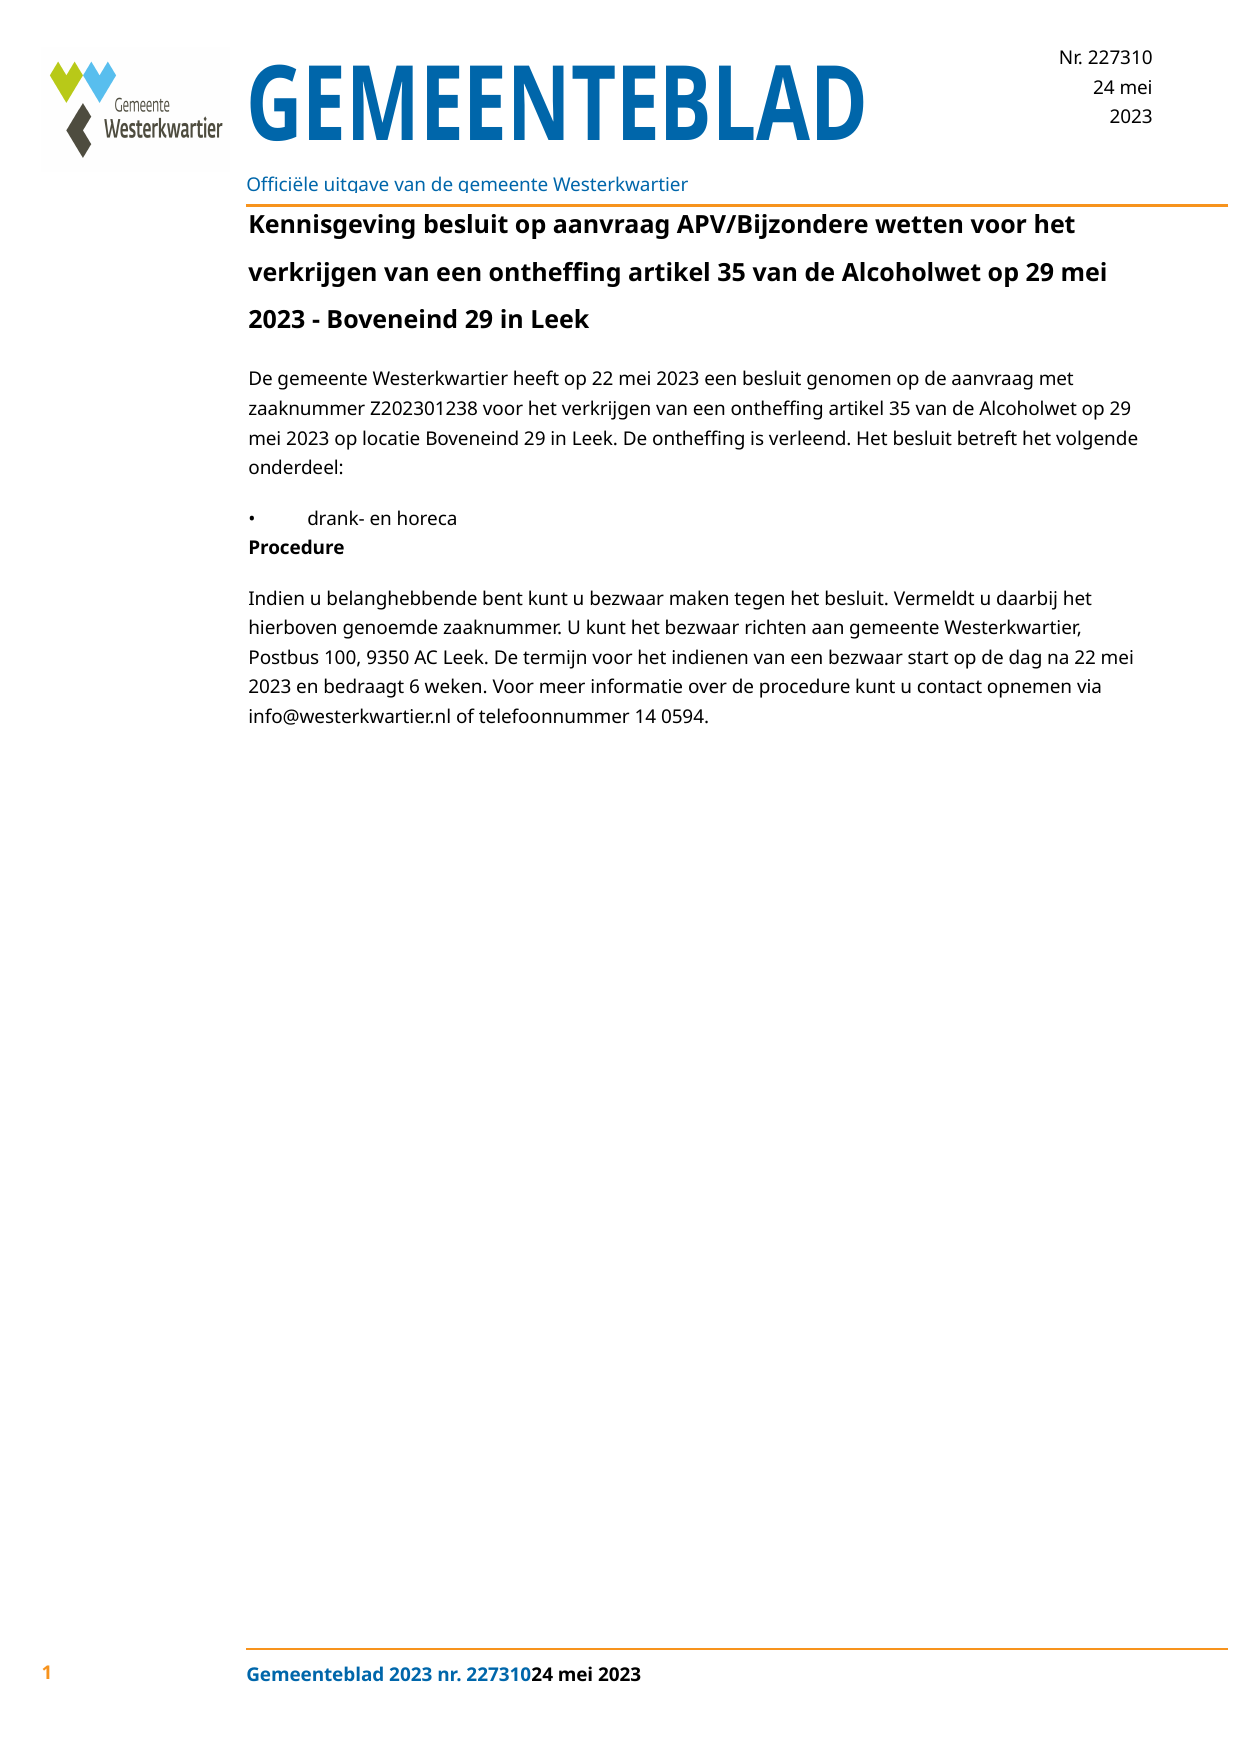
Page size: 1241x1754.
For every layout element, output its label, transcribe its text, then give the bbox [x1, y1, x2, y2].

text De gemeente Westerkwartier heeft op 22 mei 2023 een besluit genomen op de aanvraag met zaaknummer Z202301238 voor het verkrijgen van een ontheffing artikel 35 van de Alcoholwet op 29 mei 2023 op locatie Boveneind 29 in Leek. De ontheffing is verleend. Het besluit betreft het volgende onderdeel: [248, 366, 1152, 480]
text Kennisgeving besluit op aanvraag APV/Bijzondere wetten voor het verkrijgen van een ontheffing artikel 35 van de Alcoholwet op 29 mei 2023 - Boveneind 29 in Leek [248, 207, 1152, 336]
picture [41, 47, 231, 172]
text Procedure [248, 534, 1152, 560]
text Indien u belanghebbende bent kunt u bezwaar maken tegen het besluit. Vermeldt u daarbij het hierboven genoemde zaaknummer. U kunt het bezwaar richten aan gemeente Westerkwartier, Postbus 100, 9350 AC Leek. De termijn voor het indienen van een bezwaar start op de dag na 22 mei 2023 en bedraagt 6 weken. Voor meer informatie over de procedure kunt u contact opnemen via info@westerkwartier.nl of telefoonnummer 14 0594. [248, 585, 1152, 729]
list drank- en horeca [248, 505, 1152, 530]
